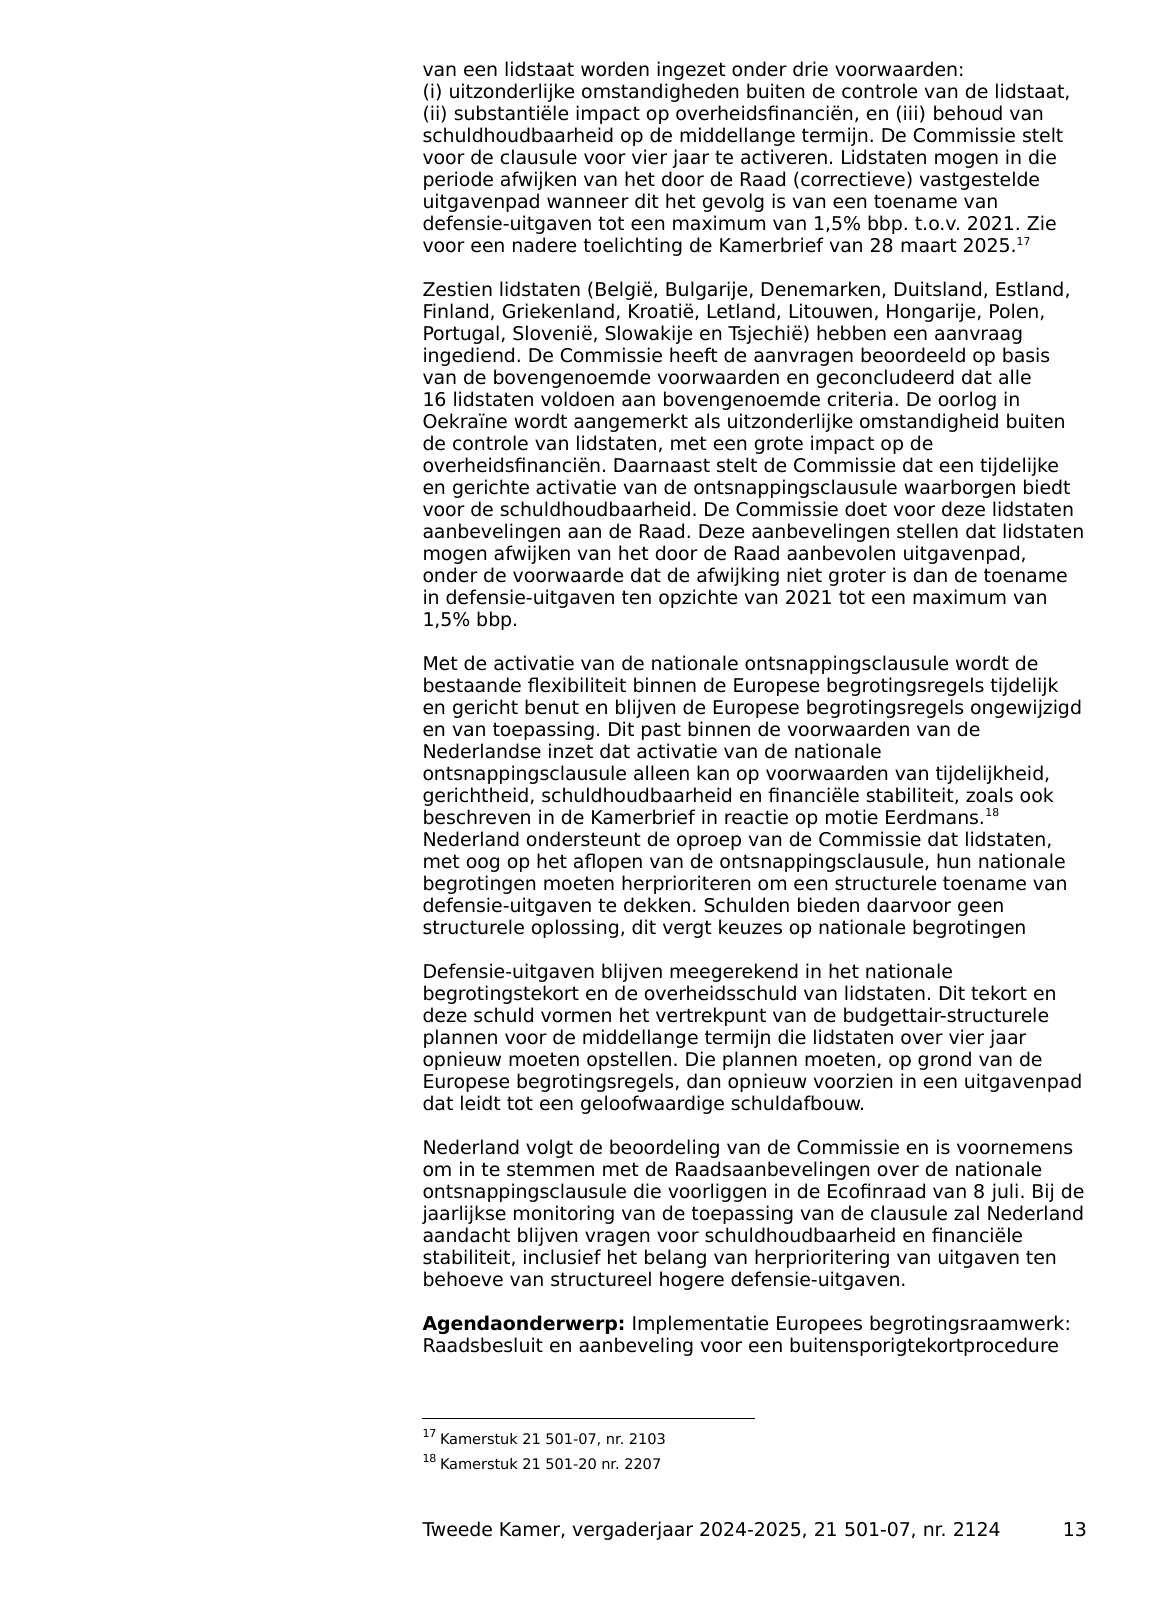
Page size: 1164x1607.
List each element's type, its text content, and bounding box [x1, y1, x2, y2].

text Nederland volgt de beoordeling van de Commissie en is voornemens om in te stemmen met de Raadsaanbevelingen over de nationale ontsnappingsclausule die voorliggen in de Ecofinraad van 8 juli. Bij de jaarlijkse monitoring van de toepassing van de clausule zal Nederland aandacht blijven vragen voor schuldhoudbaarheid en financiële stabiliteit, inclusief het belang van herprioritering van uitgaven ten behoeve van structureel hogere defensie-uitgaven. [422, 1137, 1087, 1291]
text Kamerstuk 21 501-20 nr. 2207 [422, 1452, 1087, 1474]
text Zestien lidstaten (België, Bulgarije, Denemarken, Duitsland, Estland, Finland, Griekenland, Kroatië, Letland, Litouwen, Hongarije, Polen, Portugal, Slovenië, Slowakije en Tsjechië) hebben een aanvraag ingediend. De Commissie heeft de aanvragen beoordeeld op basis van de bovengenoemde voorwaarden en geconcludeerd dat alle 16 lidstaten voldoen aan bovengenoemde criteria. De oorlog in Oekraïne wordt aangemerkt als uitzonderlijke omstandigheid buiten de controle van lidstaten, met een grote impact op de overheidsfinanciën. Daarnaast stelt de Commissie dat een tijdelijke en gerichte activatie van de ontsnappingsclausule waarborgen biedt voor de schuldhoudbaarheid. De Commissie doet voor deze lidstaten aanbevelingen aan de Raad. Deze aanbevelingen stellen dat lidstaten mogen afwijken van het door de Raad aanbevolen uitgavenpad, onder de voorwaarde dat de afwijking niet groter is dan de toename in defensie-uitgaven ten opzichte van 2021 tot een maximum van 1,5% bbp. [422, 279, 1087, 631]
text Defensie-uitgaven blijven meegerekend in het nationale begrotingstekort en de overheidsschuld van lidstaten. Dit tekort en deze schuld vormen het vertrekpunt van de budgettair-structurele plannen voor de middellange termijn die lidstaten over vier jaar opnieuw moeten opstellen. Die plannen moeten, op grond van de Europese begrotingsregels, dan opnieuw voorzien in een uitgavenpad dat leidt tot een geloofwaardige schuldafbouw. [422, 961, 1087, 1115]
text van een lidstaat worden ingezet onder drie voorwaarden: (i) uitzonderlijke omstandigheden buiten de controle van de lidstaat, (ii) substantiële impact op overheidsfinanciën, en (iii) behoud van schuldhoudbaarheid op de middellange termijn. De Commissie stelt voor de clausule voor vier jaar te activeren. Lidstaten mogen in die periode afwijken van het door de Raad (correctieve) vastgestelde uitgavenpad wanneer dit het gevolg is van een toename van defensie-uitgaven tot een maximum van 1,5% bbp. t.o.v. 2021. Zie voor een nadere toelichting de Kamerbrief van 28 maart 2025. [422, 59, 1087, 257]
text Agendaonderwerp: Implementatie Europees begrotingsraamwerk: Raadsbesluit en aanbeveling voor een buitensporigtekortprocedure [422, 1313, 1087, 1357]
text Met de activatie van de nationale ontsnappingsclausule wordt de bestaande flexibiliteit binnen de Europese begrotingsregels tijdelijk en gericht benut en blijven de Europese begrotingsregels ongewijzigd en van toepassing. Dit past binnen de voorwaarden van de Nederlandse inzet dat activatie van de nationale ontsnappingsclausule alleen kan op voorwaarden van tijdelijkheid, gerichtheid, schuldhoudbaarheid en financiële stabiliteit, zoals ook beschreven in de Kamerbrief in reactie op motie Eerdmans. Nederland ondersteunt de oproep van de Commissie dat lidstaten, met oog op het aflopen van de ontsnappingsclausule, hun nationale begrotingen moeten herprioriteren om een structurele toename van defensie-uitgaven te dekken. Schulden bieden daarvoor geen structurele oplossing, dit vergt keuzes op nationale begrotingen [422, 653, 1087, 939]
text Kamerstuk 21 501-07, nr. 2103 [422, 1427, 1087, 1449]
